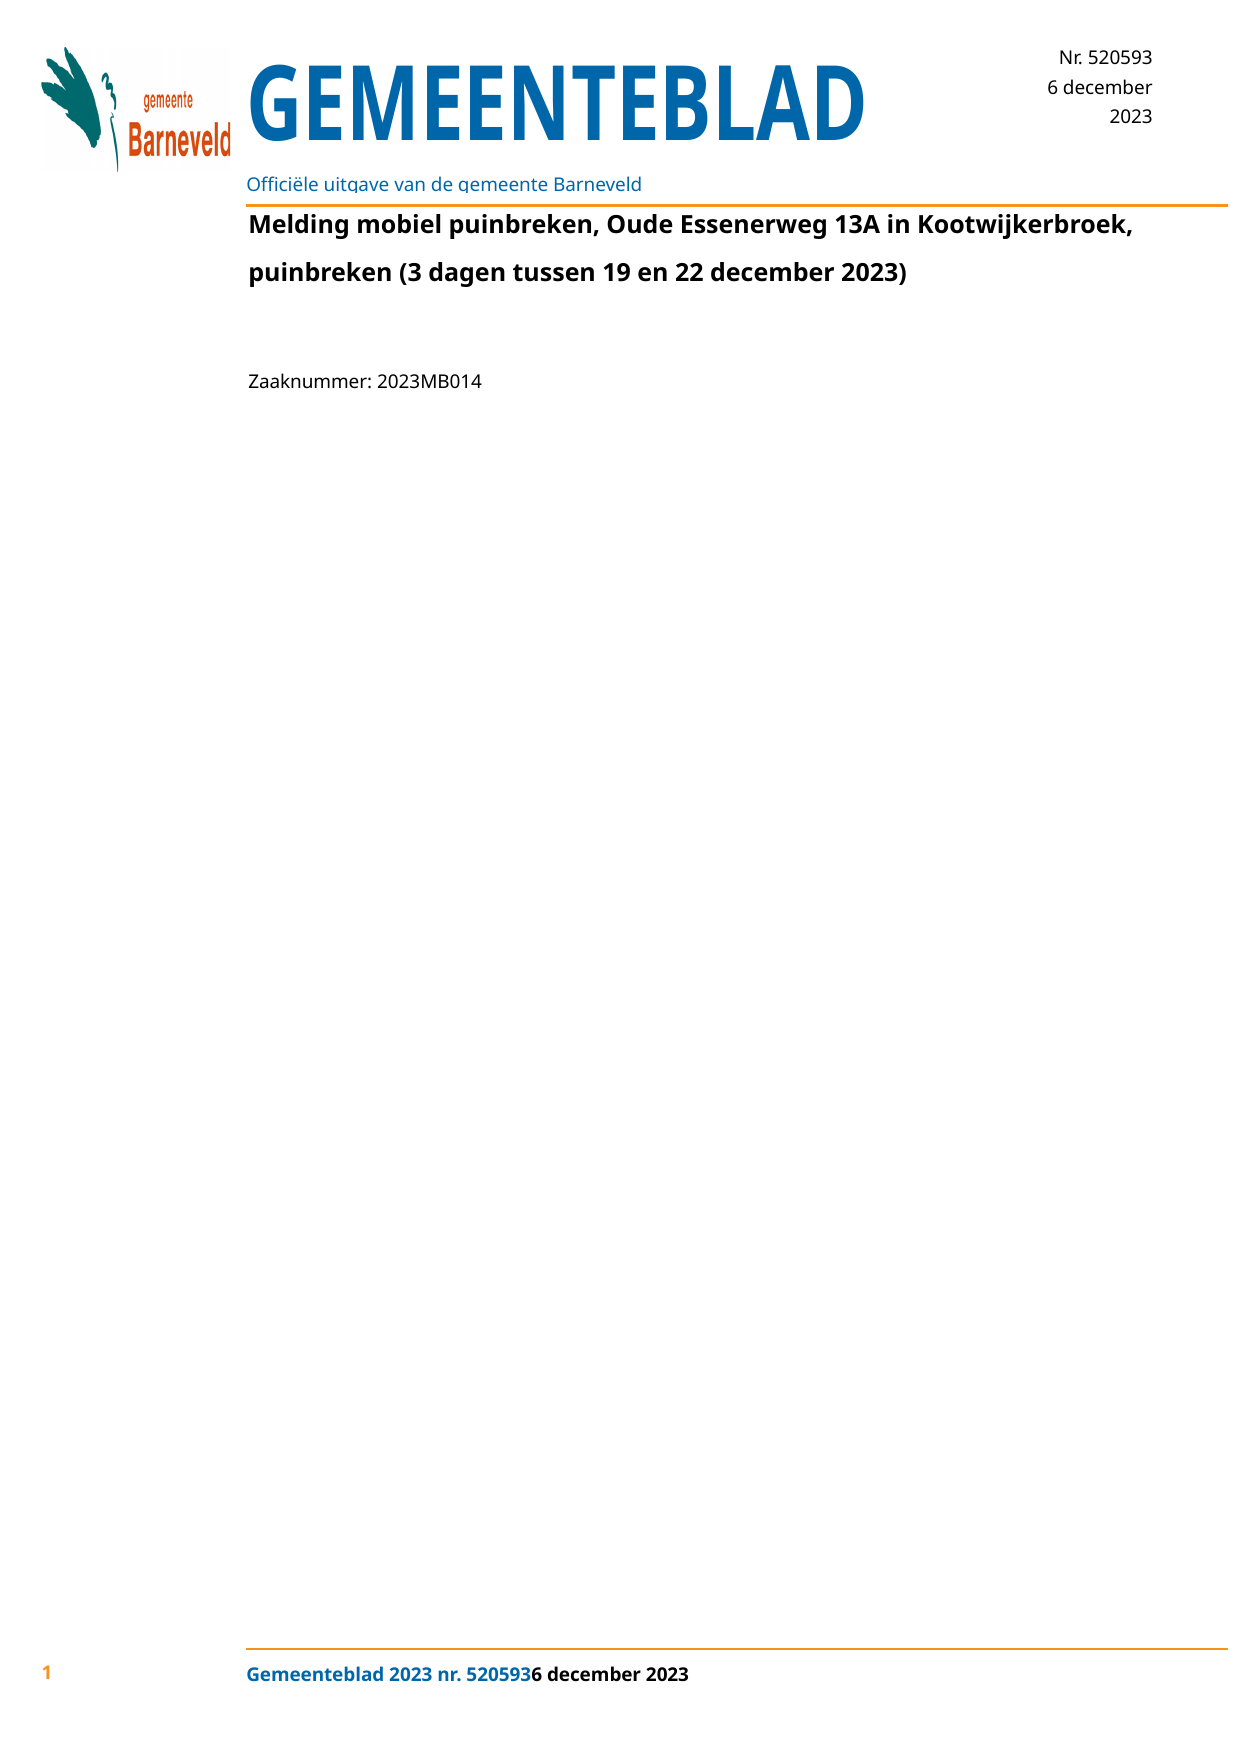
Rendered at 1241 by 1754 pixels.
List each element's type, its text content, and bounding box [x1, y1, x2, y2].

text Zaaknummer: 2023MB014 [248, 368, 1152, 394]
text Melding mobiel puinbreken, Oude Essenerweg 13A in Kootwijkerbroek, puinbreken (3 dagen tussen 19 en 22 december 2023) [248, 207, 1152, 288]
picture [41, 47, 231, 172]
